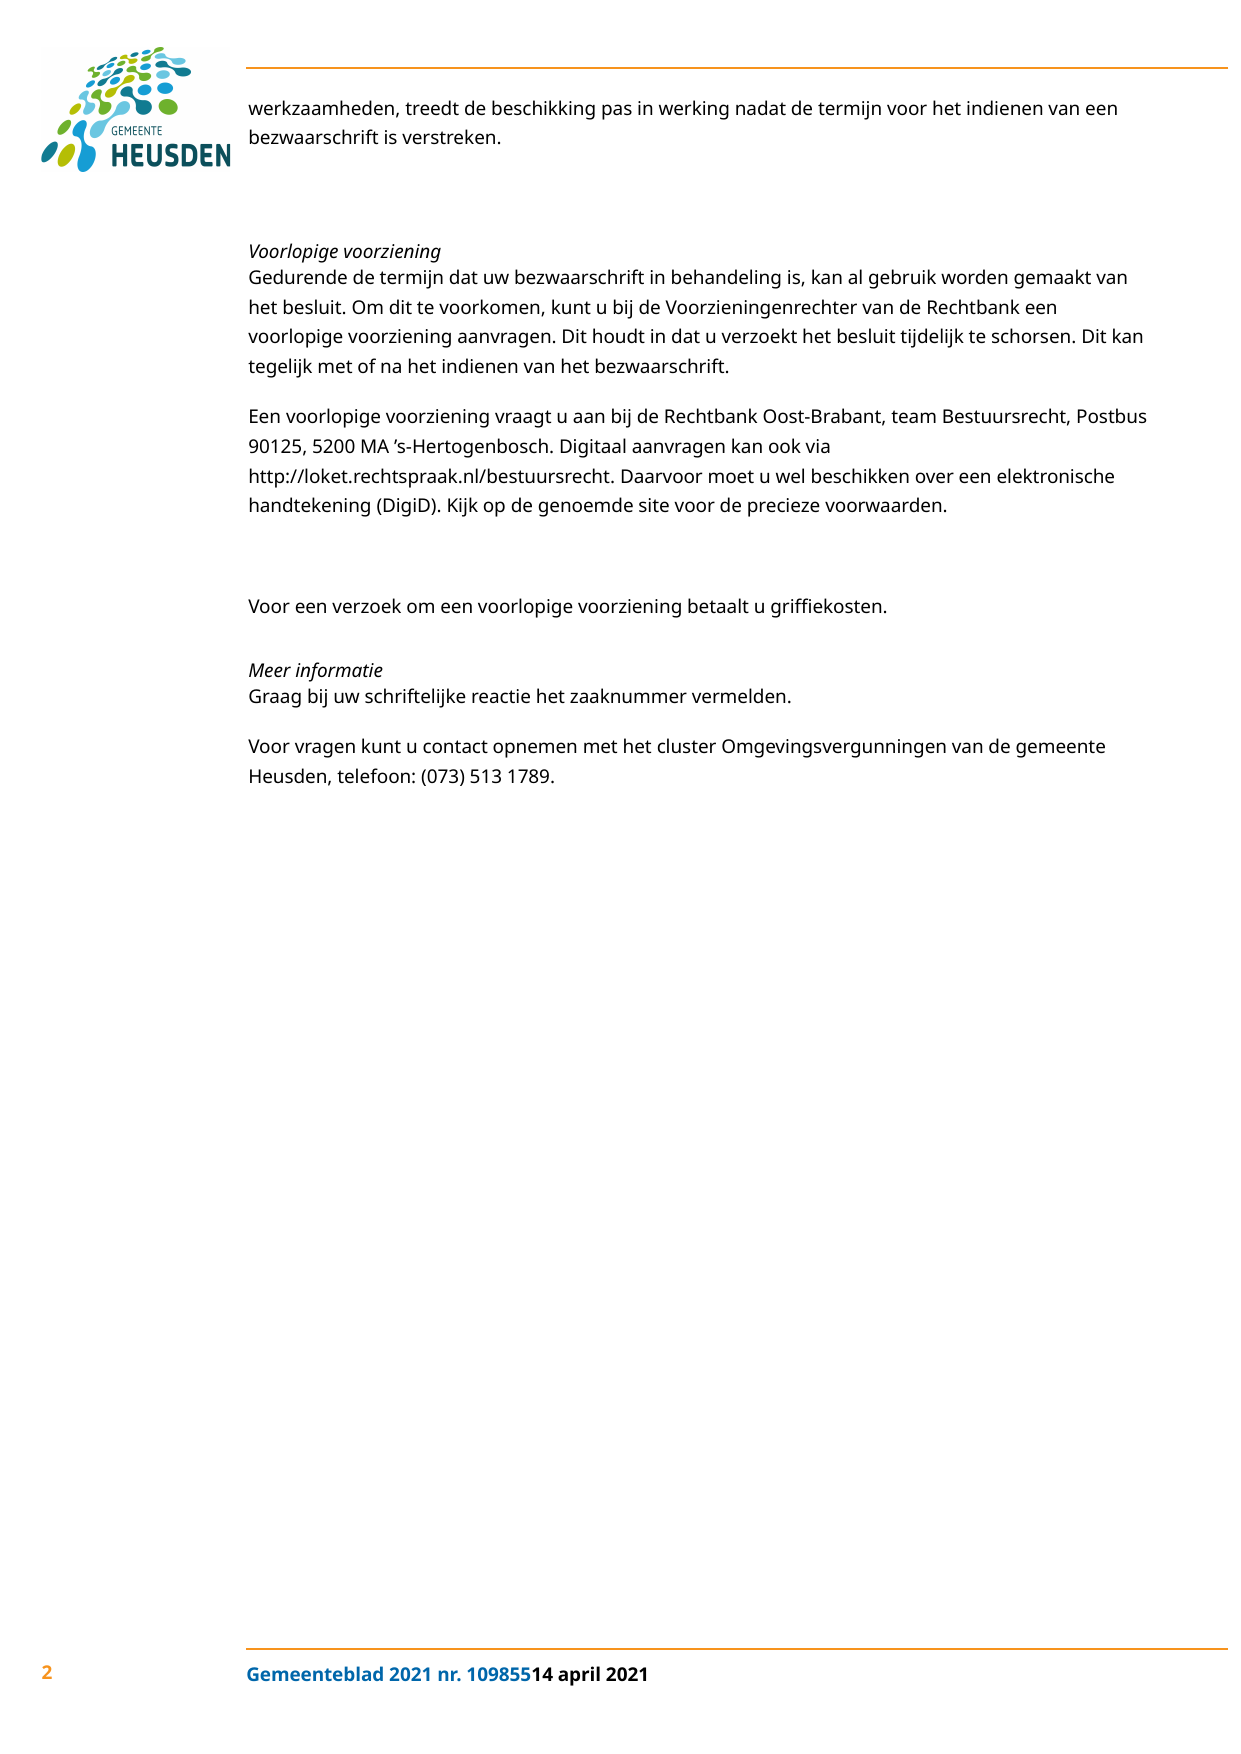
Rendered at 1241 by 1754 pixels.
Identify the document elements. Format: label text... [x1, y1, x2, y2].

picture [41, 47, 231, 172]
text Graag bij uw schriftelijke reactie het zaaknummer vermelden. [248, 683, 1152, 709]
text Gedurende de termijn dat uw bezwaarschrift in behandeling is, kan al gebruik worden gemaakt van het besluit. Om dit te voorkomen, kunt u bij de Voorzieningenrechter van de Rechtbank een voorlopige voorziening aanvragen. Dit houdt in dat u verzoekt het besluit tijdelijk te schorsen. Dit kan tegelijk met of na het indienen van het bezwaarschrift. [248, 264, 1152, 379]
text Voor een verzoek om een voorlopige voorziening betaalt u griffiekosten. [248, 593, 1152, 619]
text Voor vragen kunt u contact opnemen met het cluster Omgevingsvergunningen van de gemeente Heusden, telefoon: (073) 513 1789. [248, 733, 1152, 789]
text Een voorlopige voorziening vraagt u aan bij de Rechtbank Oost-Brabant, team Bestuursrecht, Postbus 90125, 5200 MA ’s-Hertogenbosch. Digitaal aanvragen kan ook via http://loket.rechtspraak.nl/bestuursrecht. Daarvoor moet u wel beschikken over een elektronische handtekening (DigiD). Kijk op de genoemde site voor de precieze voorwaarden. [248, 404, 1152, 518]
text Meer informatie [248, 657, 1152, 683]
text Voorlopige voorziening [248, 239, 1152, 264]
text werkzaamheden, treedt de beschikking pas in werking nadat de termijn voor het indienen van een bezwaarschrift is verstreken. [248, 95, 1152, 150]
